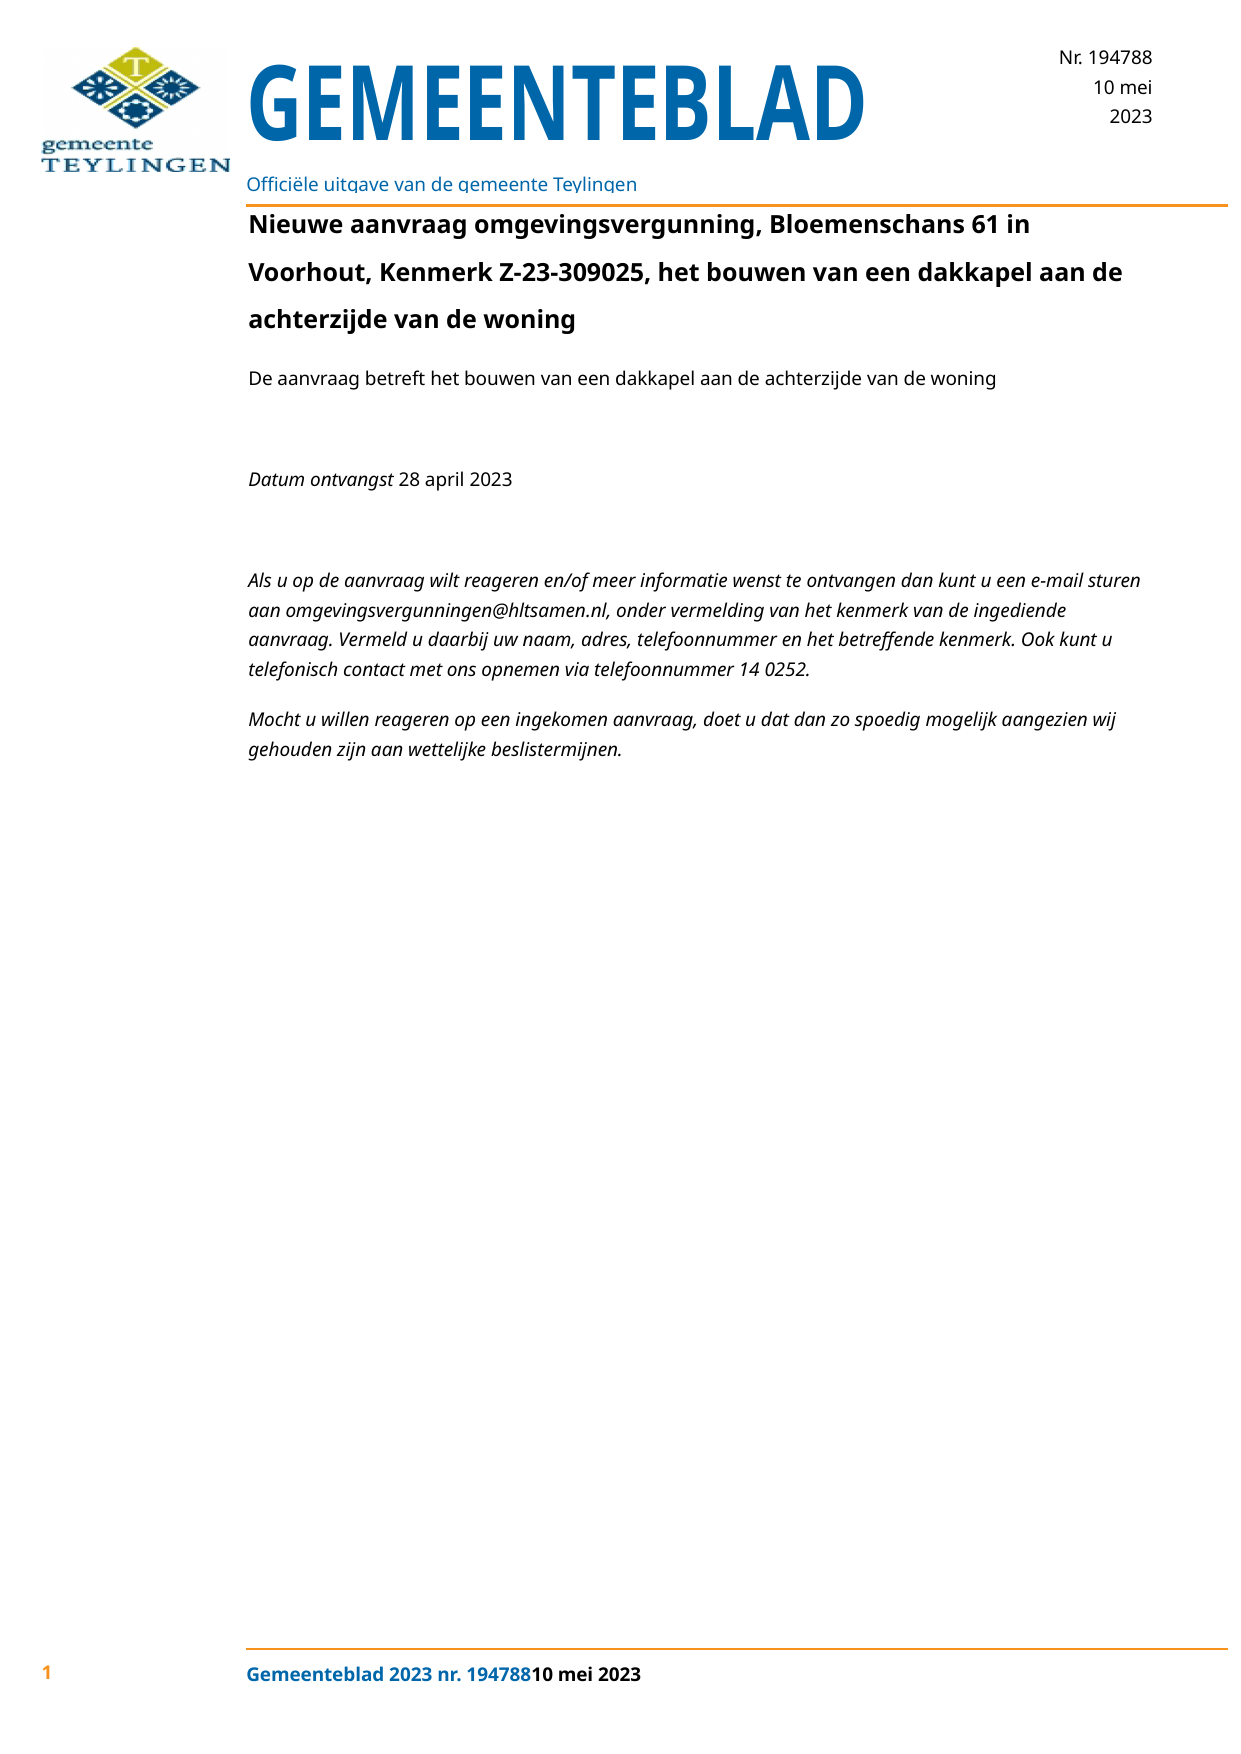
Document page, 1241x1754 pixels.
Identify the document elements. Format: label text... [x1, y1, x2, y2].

text De aanvraag betreft het bouwen van een dakkapel aan de achterzijde van de woning [248, 366, 1152, 391]
text Mocht u willen reageren op een ingekomen aanvraag, doet u dat dan zo spoedig mogelijk aangezien wij gehouden zijn aan wettelijke beslistermijnen. [248, 706, 1152, 762]
picture [41, 47, 231, 172]
text Datum ontvangst 28 april 2023 [248, 466, 1152, 492]
text Als u op de aanvraag wilt reageren en/of meer informatie wenst te ontvangen dan kunt u een e-mail sturen aan omgevingsvergunningen@hltsamen.nl, onder vermelding van het kenmerk van de ingediende aanvraag. Vermeld u daarbij uw naam, adres, telefoonnummer en het betreffende kenmerk. Ook kunt u telefonisch contact met ons opnemen via telefoonnummer 14 0252. [248, 567, 1152, 682]
text Nieuwe aanvraag omgevingsvergunning, Bloemenschans 61 in Voorhout, Kenmerk Z-23-309025, het bouwen van een dakkapel aan de achterzijde van de woning [248, 207, 1152, 336]
